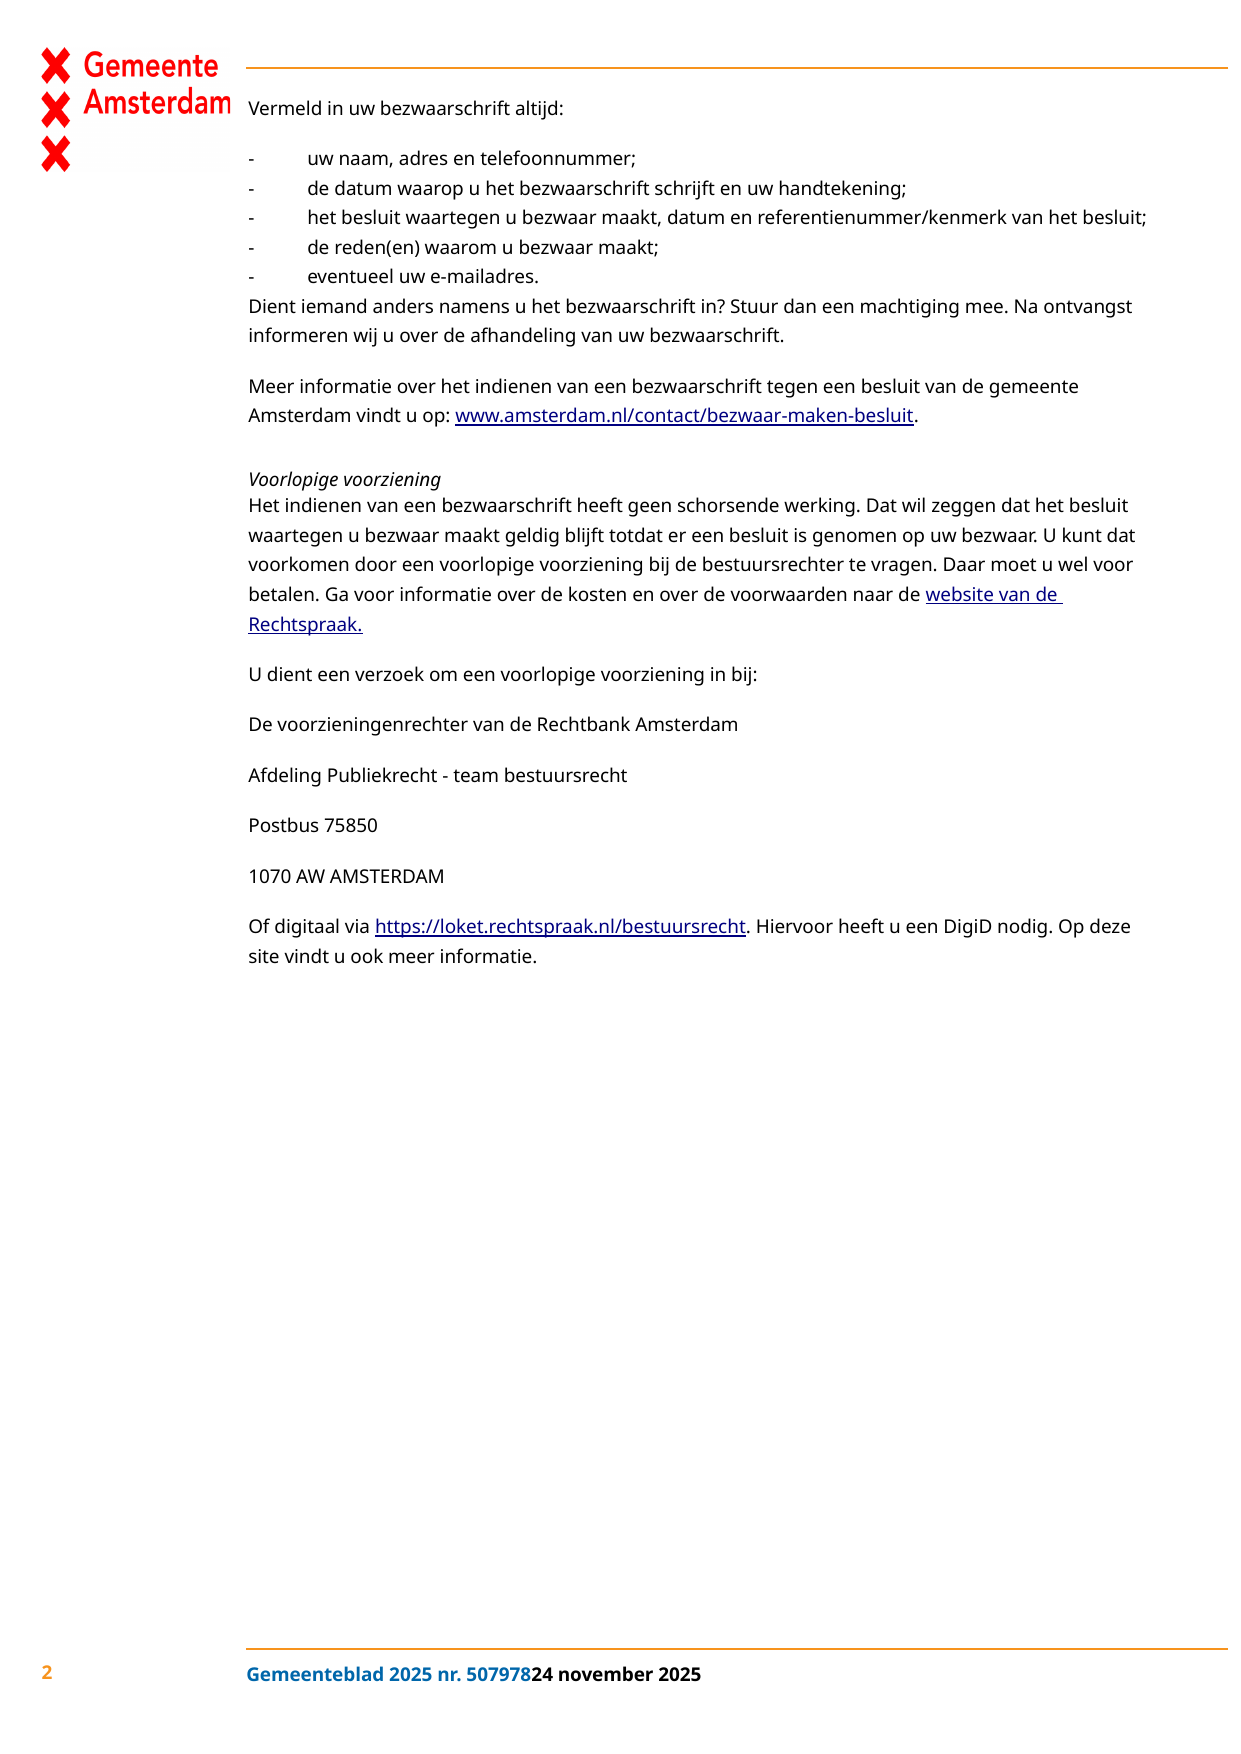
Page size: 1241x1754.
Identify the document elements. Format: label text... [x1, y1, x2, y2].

text Het indienen van een bezwaarschrift heeft geen schorsende werking. Dat wil zeggen dat het besluit waartegen u bezwaar maakt geldig blijft totdat er een besluit is genomen op uw bezwaar. U kunt dat voorkomen door een voorlopige voorziening bij de bestuursrechter te vragen. Daar moet u wel voor betalen. Ga voor informatie over de kosten en over de voorwaarden naar de website van de Rechtspraak. [248, 492, 1152, 636]
text Vermeld in uw bezwaarschrift altijd: [248, 95, 1152, 121]
text Afdeling Publiekrecht - team bestuursrecht [248, 762, 1152, 788]
text Postbus 75850 [248, 812, 1152, 838]
text 1070 AW AMSTERDAM [248, 863, 1152, 888]
list de reden(en) waarom u bezwaar maakt; [248, 234, 1152, 260]
text U dient een verzoek om een voorlopige voorziening in bij: [248, 661, 1152, 687]
text Dient iemand anders namens u het bezwaarschrift in? Stuur dan een machtiging mee. Na ontvangst informeren wij u over de afhandeling van uw bezwaarschrift. [248, 293, 1152, 348]
list het besluit waartegen u bezwaar maakt, datum en referentienummer/kenmerk van het besluit; [248, 204, 1152, 230]
text Meer informatie over het indienen van een bezwaarschrift tegen een besluit van de gemeente Amsterdam vindt u op: www.amsterdam.nl/contact/bezwaar-maken-besluit. [248, 373, 1152, 428]
text Voorlopige voorziening [248, 467, 1152, 492]
text Of digitaal via https://loket.rechtspraak.nl/bestuursrecht. Hiervoor heeft u een DigiD nodig. Op deze site vindt u ook meer informatie. [248, 913, 1152, 968]
picture [41, 47, 231, 172]
list eventueel uw e-mailadres. [248, 263, 1152, 289]
text De voorzieningenrechter van de Rechtbank Amsterdam [248, 712, 1152, 737]
list de datum waarop u het bezwaarschrift schrijft en uw handtekening; [248, 175, 1152, 201]
list uw naam, adres en telefoonnummer; [248, 145, 1152, 171]
